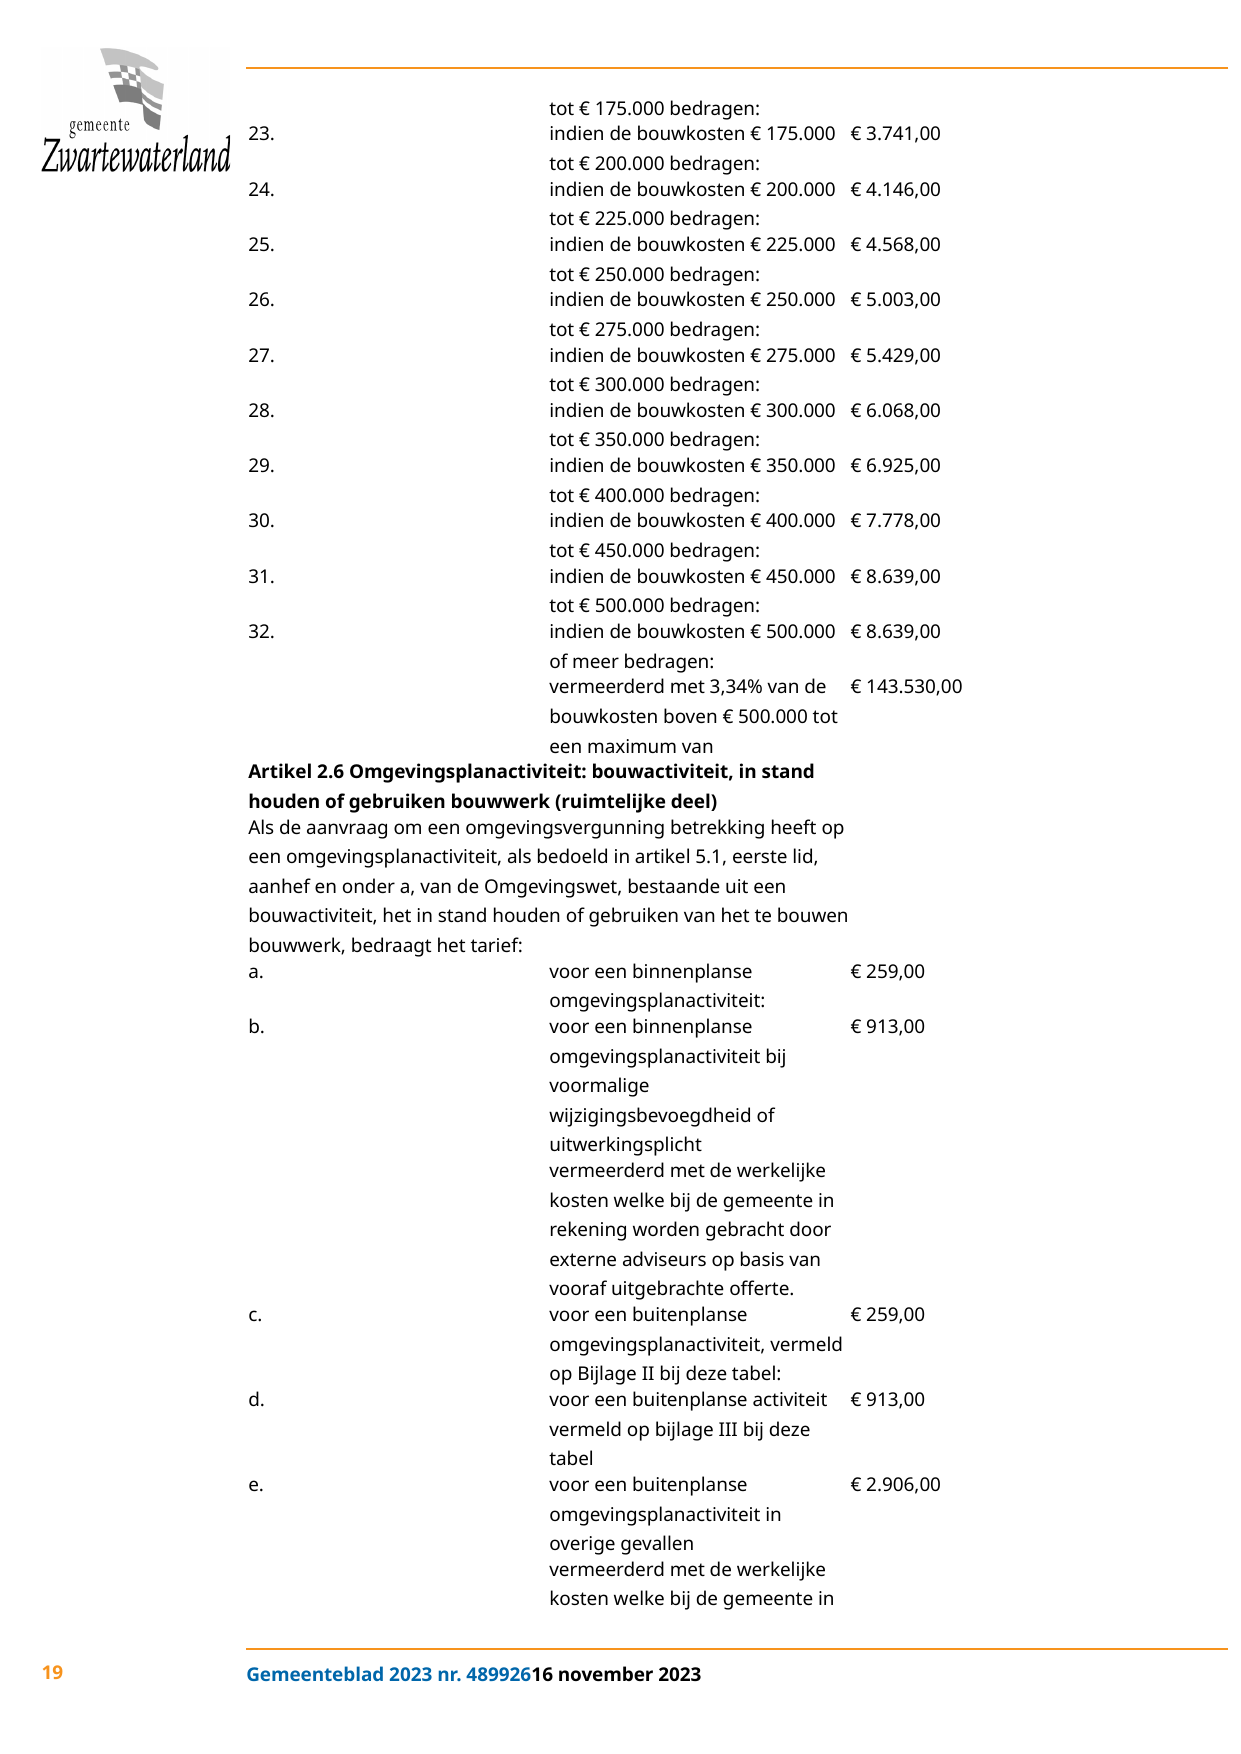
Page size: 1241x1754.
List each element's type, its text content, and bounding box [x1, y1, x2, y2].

table_cell vermeerderd met de werkelijke kosten welke bij de gemeente in rekening worden gebracht door externe adviseurs op basis van vooraf uitgebrachte offerte. [549, 1157, 850, 1301]
table_cell [850, 759, 1152, 814]
table_cell [248, 1157, 549, 1301]
table_cell voor een buitenplanse omgevingsplanactiviteit in overige gevallen [549, 1471, 850, 1556]
table_cell a. [248, 958, 549, 1013]
table_cell 27. [248, 342, 549, 397]
table_cell tot € 175.000 bedragen: [549, 95, 850, 121]
table_cell € 5.003,00 [850, 286, 1152, 342]
table_cell [248, 95, 549, 121]
table_cell 25. [248, 231, 549, 286]
table_cell € 259,00 [850, 958, 1152, 1013]
table_cell € 913,00 [850, 1386, 1152, 1471]
table_cell € 7.778,00 [850, 508, 1152, 563]
table_cell indien de bouwkosten € 225.000 tot € 250.000 bedragen: [549, 231, 850, 286]
table_cell c. [248, 1301, 549, 1386]
table_cell indien de bouwkosten € 500.000 of meer bedragen: [549, 618, 850, 674]
table_cell 32. [248, 618, 549, 674]
table_cell indien de bouwkosten € 275.000 tot € 300.000 bedragen: [549, 342, 850, 397]
picture [41, 47, 231, 172]
table_cell € 6.925,00 [850, 453, 1152, 508]
table_cell indien de bouwkosten € 200.000 tot € 225.000 bedragen: [549, 176, 850, 231]
table_cell [248, 674, 549, 758]
table_cell 29. [248, 453, 549, 508]
table_cell indien de bouwkosten € 350.000 tot € 400.000 bedragen: [549, 453, 850, 508]
table_cell indien de bouwkosten € 300.000 tot € 350.000 bedragen: [549, 397, 850, 452]
table_cell € 8.639,00 [850, 563, 1152, 618]
table_cell [850, 1556, 1152, 1611]
table_cell indien de bouwkosten € 175.000 tot € 200.000 bedragen: [549, 121, 850, 176]
table_cell € 259,00 [850, 1301, 1152, 1386]
table_cell e. [248, 1471, 549, 1556]
table_cell 28. [248, 397, 549, 452]
table_cell [850, 814, 1152, 958]
table_cell € 2.906,00 [850, 1471, 1152, 1556]
table_cell voor een binnenplanse omgevingsplanactiviteit bij voormalige wijzigingsbevoegdheid of uitwerkingsplicht [549, 1013, 850, 1157]
table_cell voor een buitenplanse omgevingsplanactiviteit, vermeld op Bijlage II bij deze tabel: [549, 1301, 850, 1386]
table_cell vermeerderd met de werkelijke kosten welke bij de gemeente in [549, 1556, 850, 1611]
table_cell € 4.146,00 [850, 176, 1152, 231]
table_cell d. [248, 1386, 549, 1471]
table_cell [850, 1157, 1152, 1301]
table_cell Artikel 2.6 Omgevingsplanactiviteit: bouwactiviteit, in stand houden of gebruiken bouwwerk (ruimtelijke deel) [248, 759, 850, 814]
table_cell 24. [248, 176, 549, 231]
table_cell € 143.530,00 [850, 674, 1152, 758]
table_cell 30. [248, 508, 549, 563]
table_cell 23. [248, 121, 549, 176]
table_cell [850, 95, 1152, 121]
table_cell indien de bouwkosten € 250.000 tot € 275.000 bedragen: [549, 286, 850, 342]
table_cell € 5.429,00 [850, 342, 1152, 397]
table_cell voor een binnenplanse omgevingsplanactiviteit: [549, 958, 850, 1013]
table_cell voor een buitenplanse activiteit vermeld op bijlage III bij deze tabel [549, 1386, 850, 1471]
table_cell € 4.568,00 [850, 231, 1152, 286]
table_cell vermeerderd met 3,34% van de bouwkosten boven € 500.000 tot een maximum van [549, 674, 850, 758]
table_cell [248, 1556, 549, 1611]
table_cell € 913,00 [850, 1013, 1152, 1157]
table_cell indien de bouwkosten € 400.000 tot € 450.000 bedragen: [549, 508, 850, 563]
table_cell 31. [248, 563, 549, 618]
table_cell 26. [248, 286, 549, 342]
table_cell b. [248, 1013, 549, 1157]
table_cell € 6.068,00 [850, 397, 1152, 452]
table_cell Als de aanvraag om een omgevingsvergunning betrekking heeft op een omgevingsplanactiviteit, als bedoeld in artikel 5.1, eerste lid, aanhef en onder a, van de Omgevingswet, bestaande uit een bouwactiviteit, het in stand houden of gebruiken van het te bouwen bouwwerk, bedraagt het tarief: [248, 814, 850, 958]
table_cell € 3.741,00 [850, 121, 1152, 176]
table_cell € 8.639,00 [850, 618, 1152, 674]
table_cell indien de bouwkosten € 450.000 tot € 500.000 bedragen: [549, 563, 850, 618]
